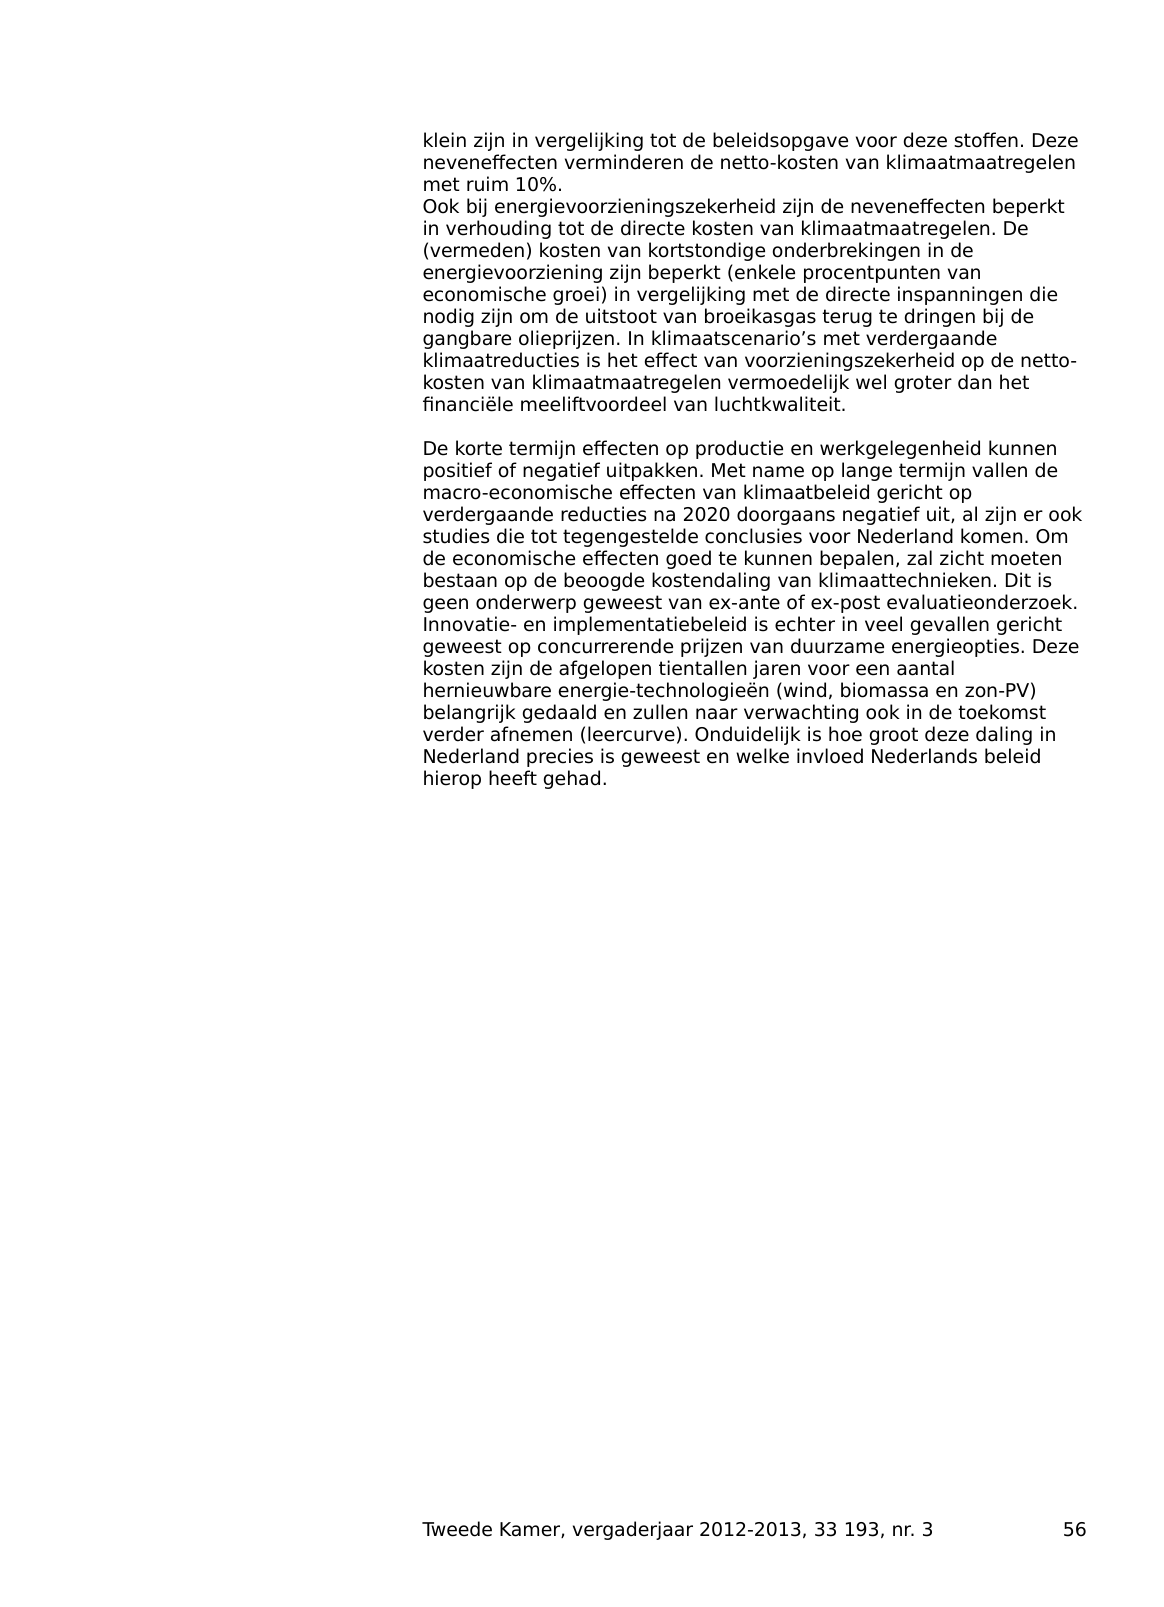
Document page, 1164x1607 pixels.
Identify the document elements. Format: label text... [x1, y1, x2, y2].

text De korte termijn effecten op productie en werkgelegenheid kunnen positief of negatief uitpakken. Met name op lange termijn vallen de macro-economische effecten van klimaatbeleid gericht op verdergaande reducties na 2020 doorgaans negatief uit, al zijn er ook studies die tot tegengestelde conclusies voor Nederland komen. Om de economische effecten goed te kunnen bepalen, zal zicht moeten bestaan op de beoogde kostendaling van klimaattechnieken. Dit is geen onderwerp geweest van ex-ante of ex-post evaluatieonderzoek. Innovatie- en implementatiebeleid is echter in veel gevallen gericht geweest op concurrerende prijzen van duurzame energieopties. Deze kosten zijn de afgelopen tientallen jaren voor een aantal hernieuwbare energie-technologieën (wind, biomassa en zon-PV) belangrijk gedaald en zullen naar verwachting ook in de toekomst verder afnemen (leercurve). Onduidelijk is hoe groot deze daling in Nederland precies is geweest en welke invloed Nederlands beleid hierop heeft gehad. [422, 438, 1087, 789]
text Ook bij energievoorzieningszekerheid zijn de neveneffecten beperkt in verhouding tot de directe kosten van klimaatmaatregelen. De (vermeden) kosten van kortstondige onderbrekingen in de energievoorziening zijn beperkt (enkele procentpunten van economische groei) in vergelijking met de directe inspanningen die nodig zijn om de uitstoot van broeikasgas terug te dringen bij de gangbare olieprijzen. In klimaatscenario’s met verdergaande klimaatreducties is het effect van voorzieningszekerheid op de netto-kosten van klimaatmaatregelen vermoedelijk wel groter dan het financiële meeliftvoordeel van luchtkwaliteit. [422, 196, 1087, 416]
text klein zijn in vergelijking tot de beleidsopgave voor deze stoffen. Deze neveneffecten verminderen de netto-kosten van klimaatmaatregelen met ruim 10%. [422, 130, 1087, 196]
